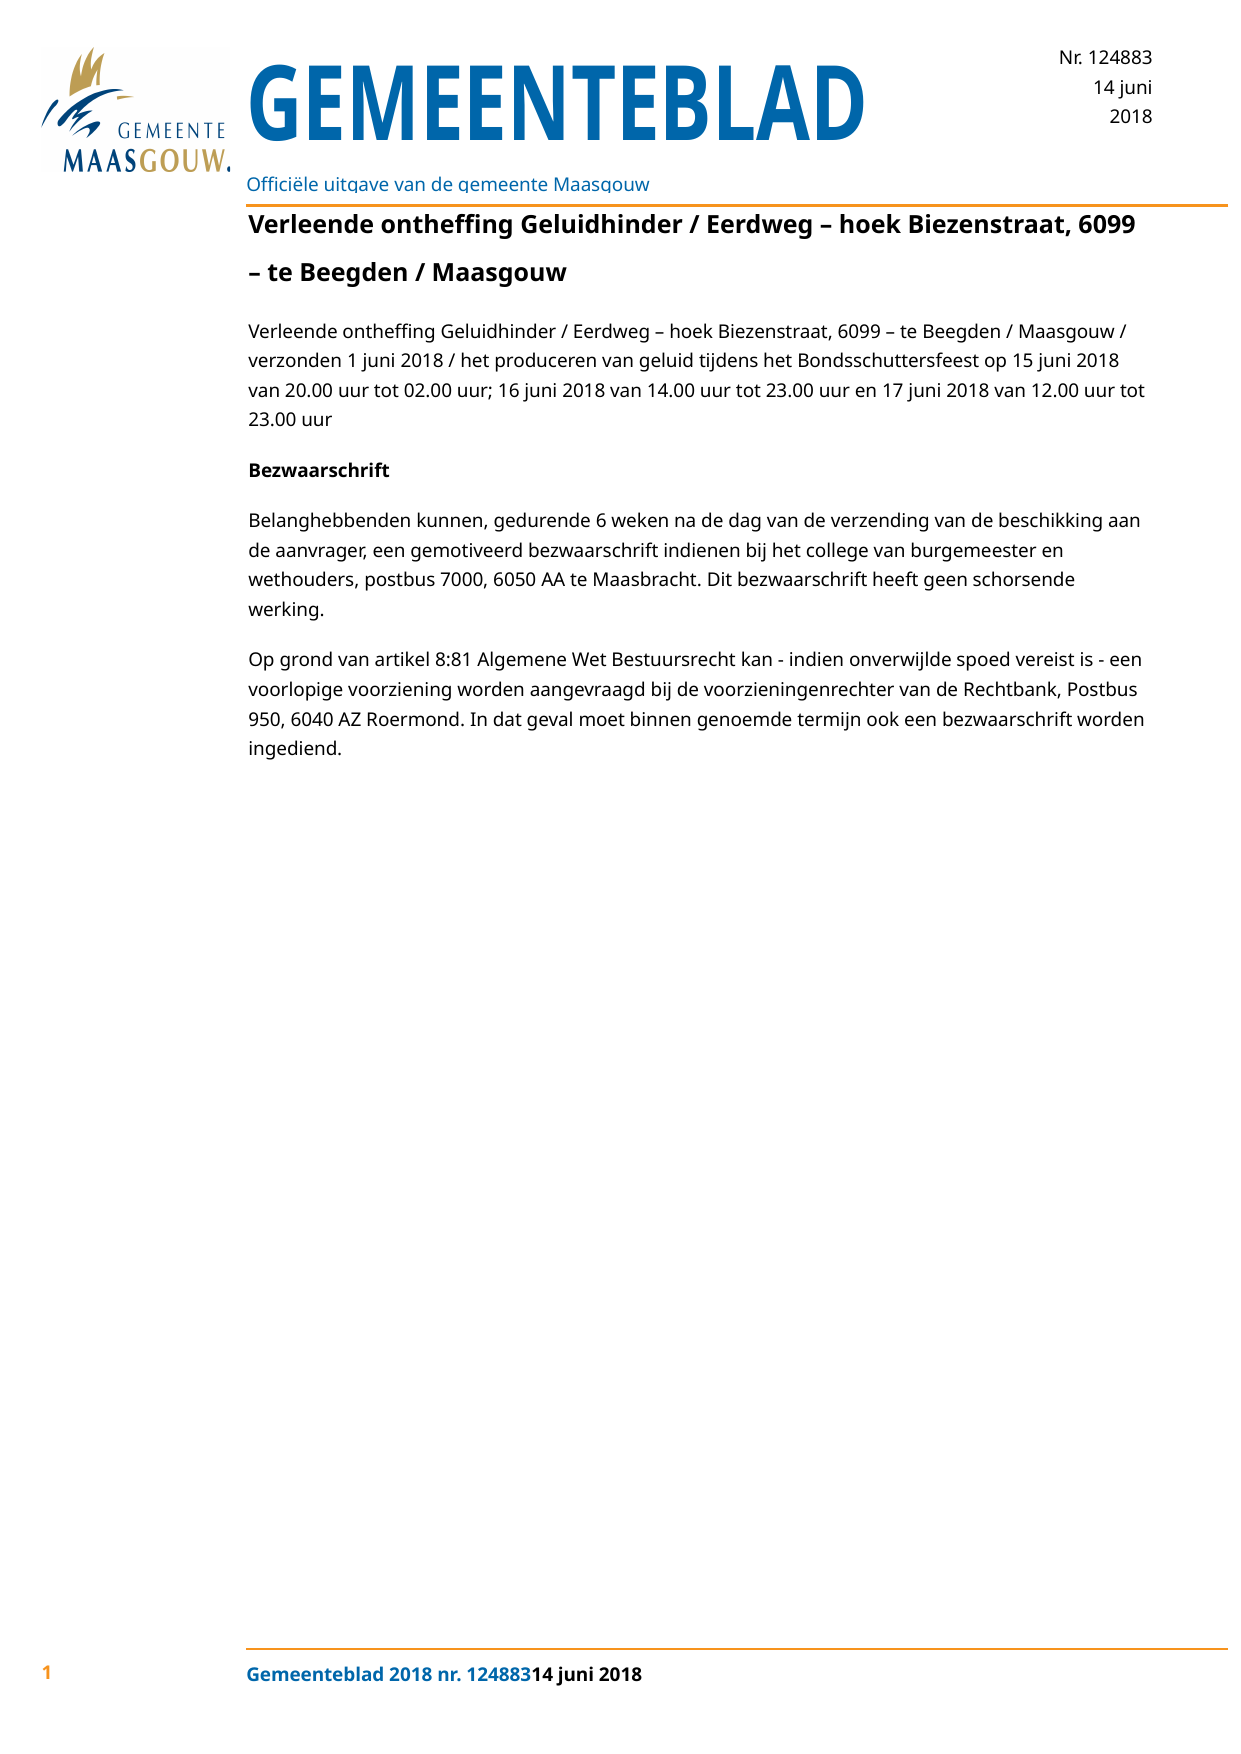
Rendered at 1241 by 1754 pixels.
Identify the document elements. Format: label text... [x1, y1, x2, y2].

text Verleende ontheffing Geluidhinder / Eerdweg – hoek Biezenstraat, 6099 – te Beegden / Maasgouw [248, 207, 1152, 288]
text Op grond van artikel 8:81 Algemene Wet Bestuursrecht kan - indien onverwijlde spoed vereist is - een voorlopige voorziening worden aangevraagd bij de voorzieningenrechter van de Rechtbank, Postbus 950, 6040 AZ Roermond. In dat geval moet binnen genoemde termijn ook een bezwaarschrift worden ingediend. [248, 647, 1152, 761]
picture [41, 47, 231, 172]
text Belanghebbenden kunnen, gedurende 6 weken na de dag van de verzending van de beschikking aan de aanvrager, een gemotiveerd bezwaarschrift indienen bij het college van burgemeester en wethouders, postbus 7000, 6050 AA te Maasbracht. Dit bezwaarschrift heeft geen schorsende werking. [248, 507, 1152, 622]
text Verleende ontheffing Geluidhinder / Eerdweg – hoek Biezenstraat, 6099 – te Beegden / Maasgouw / verzonden 1 juni 2018 / het produceren van geluid tijdens het Bondsschuttersfeest op 15 juni 2018 van 20.00 uur tot 02.00 uur; 16 juni 2018 van 14.00 uur tot 23.00 uur en 17 juni 2018 van 12.00 uur tot 23.00 uur [248, 318, 1152, 432]
text Bezwaarschrift [248, 457, 1152, 483]
